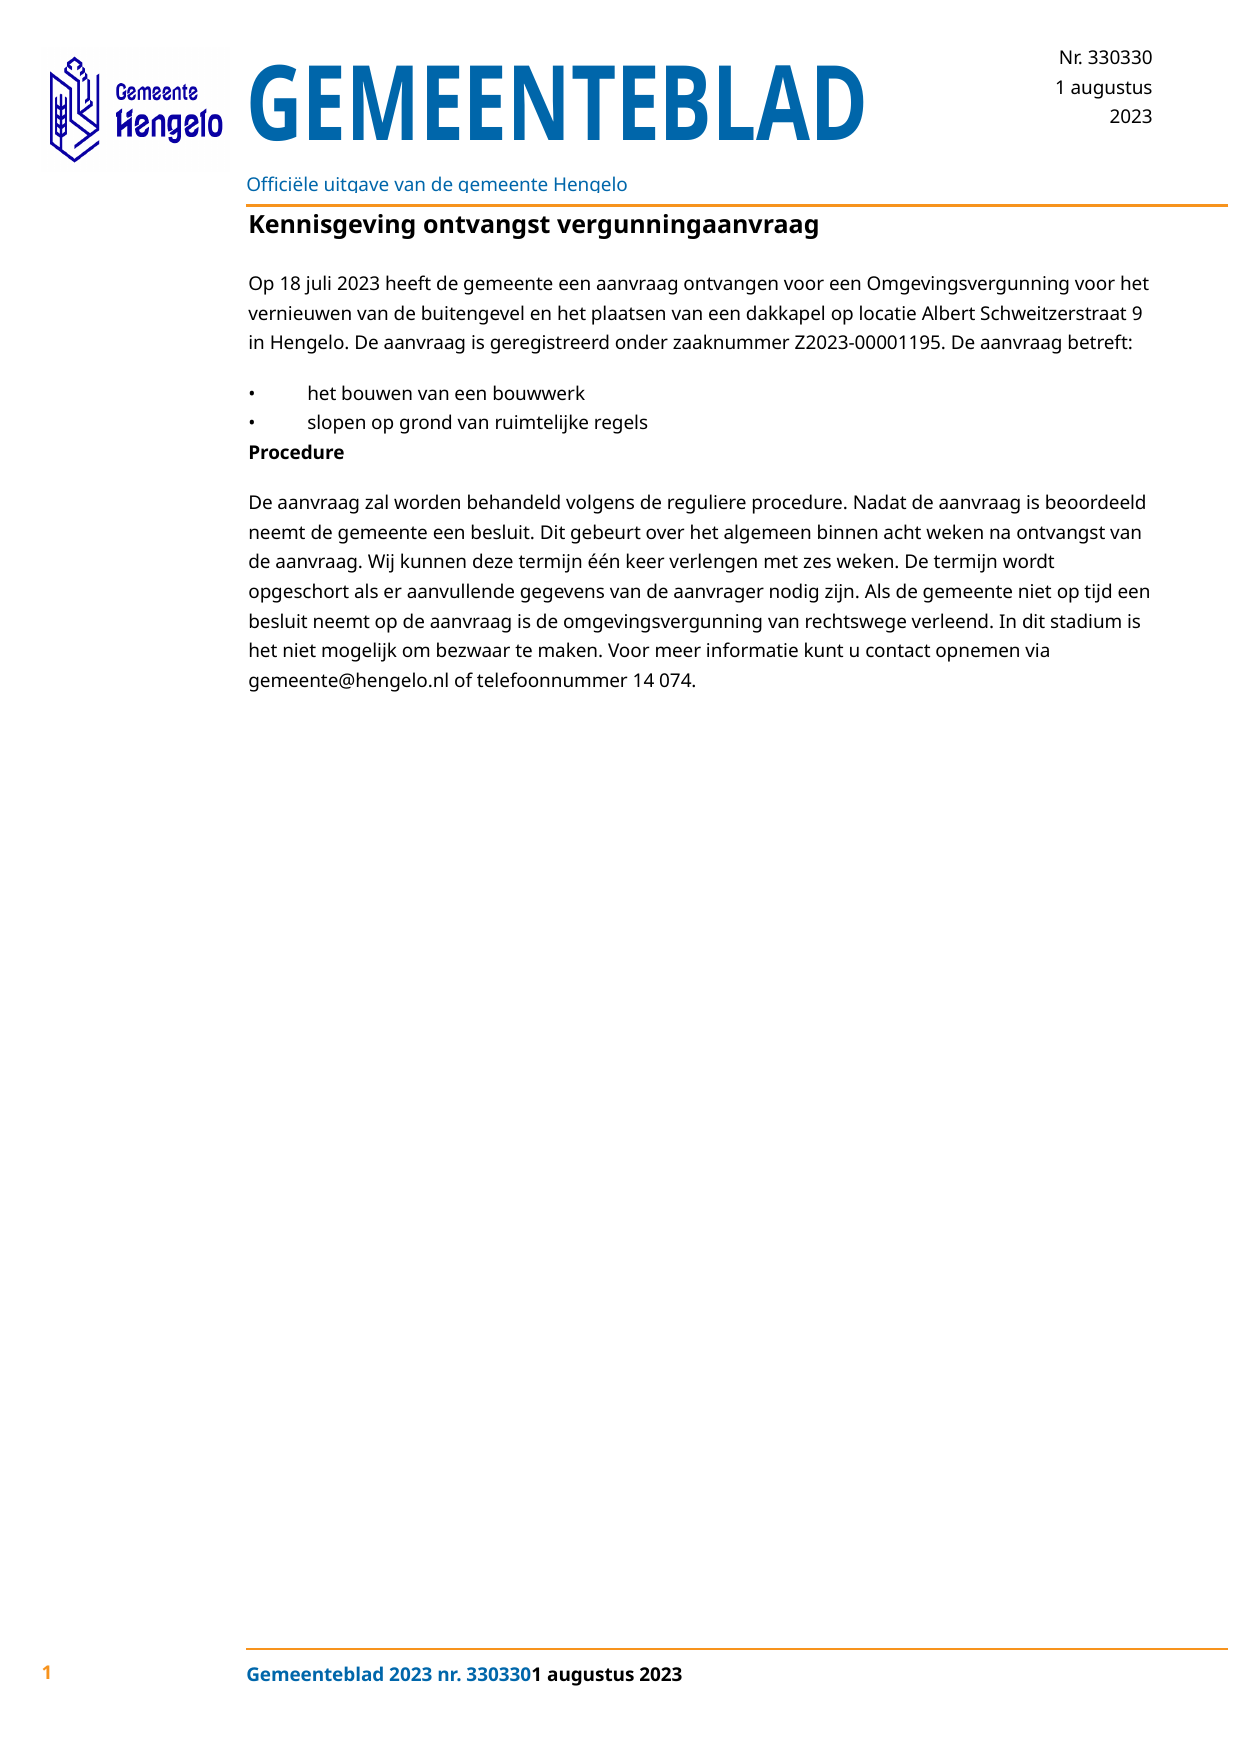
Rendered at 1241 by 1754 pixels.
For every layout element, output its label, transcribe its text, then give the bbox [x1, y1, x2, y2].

list slopen op grond van ruimtelijke regels [248, 409, 1152, 435]
text Kennisgeving ontvangst vergunningaanvraag [248, 207, 1152, 241]
text De aanvraag zal worden behandeld volgens de reguliere procedure. Nadat de aanvraag is beoordeeld neemt de gemeente een besluit. Dit gebeurt over het algemeen binnen acht weken na ontvangst van de aanvraag. Wij kunnen deze termijn één keer verlengen met zes weken. De termijn wordt opgeschort als er aanvullende gegevens van de aanvrager nodig zijn. Als de gemeente niet op tijd een besluit neemt op de aanvraag is de omgevingsvergunning van rechtswege verleend. In dit stadium is het niet mogelijk om bezwaar te maken. Voor meer informatie kunt u contact opnemen via gemeente@hengelo.nl of telefoonnummer 14 074. [248, 489, 1152, 693]
text Op 18 juli 2023 heeft de gemeente een aanvraag ontvangen voor een Omgevingsvergunning voor het vernieuwen van de buitengevel en het plaatsen van een dakkapel op locatie Albert Schweitzerstraat 9 in Hengelo. De aanvraag is geregistreerd onder zaaknummer Z2023-00001195. De aanvraag betreft: [248, 270, 1152, 355]
list het bouwen van een bouwwerk [248, 380, 1152, 406]
picture [41, 47, 231, 172]
text Procedure [248, 439, 1152, 465]
